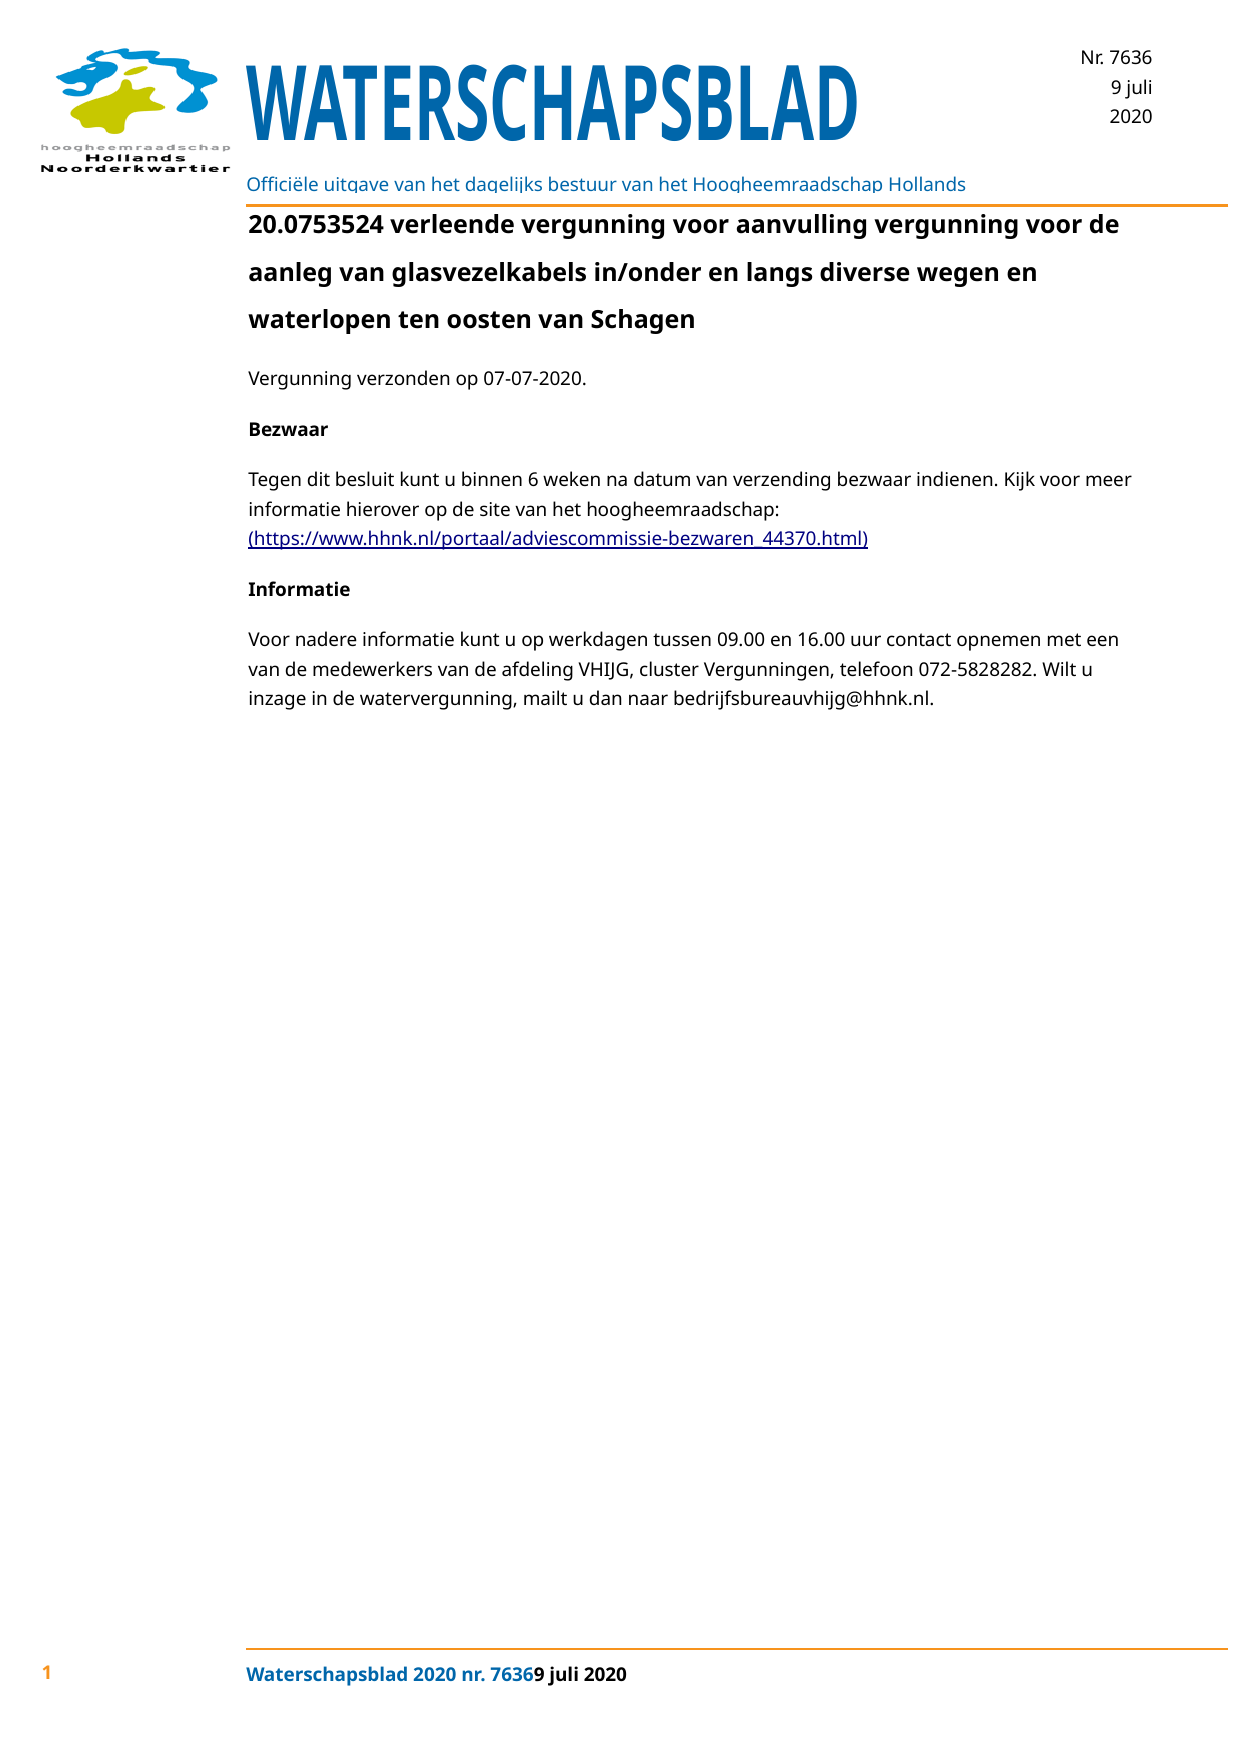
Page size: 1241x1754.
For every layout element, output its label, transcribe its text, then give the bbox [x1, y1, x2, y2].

text Voor nadere informatie kunt u op werkdagen tussen 09.00 en 16.00 uur contact opnemen met een van de medewerkers van de afdeling VHIJG, cluster Vergunningen, telefoon 072-5828282. Wilt u inzage in de watervergunning, mailt u dan naar bedrijfsbureauvhijg@hhnk.nl. [248, 626, 1152, 711]
text 20.0753524 verleende vergunning voor aanvulling vergunning voor de aanleg van glasvezelkabels in/onder en langs diverse wegen en waterlopen ten oosten van Schagen [248, 207, 1152, 336]
text Bezwaar [248, 416, 1152, 442]
text Vergunning verzonden op 07-07-2020. [248, 366, 1152, 391]
text Informatie [248, 576, 1152, 602]
text Tegen dit besluit kunt u binnen 6 weken na datum van verzending bezwaar indienen. Kijk voor meer informatie hierover op de site van het hoogheemraadschap: (https://www.hhnk.nl/portaal/adviescommissie-bezwaren_44370.html) [248, 466, 1152, 551]
picture [41, 47, 231, 172]
